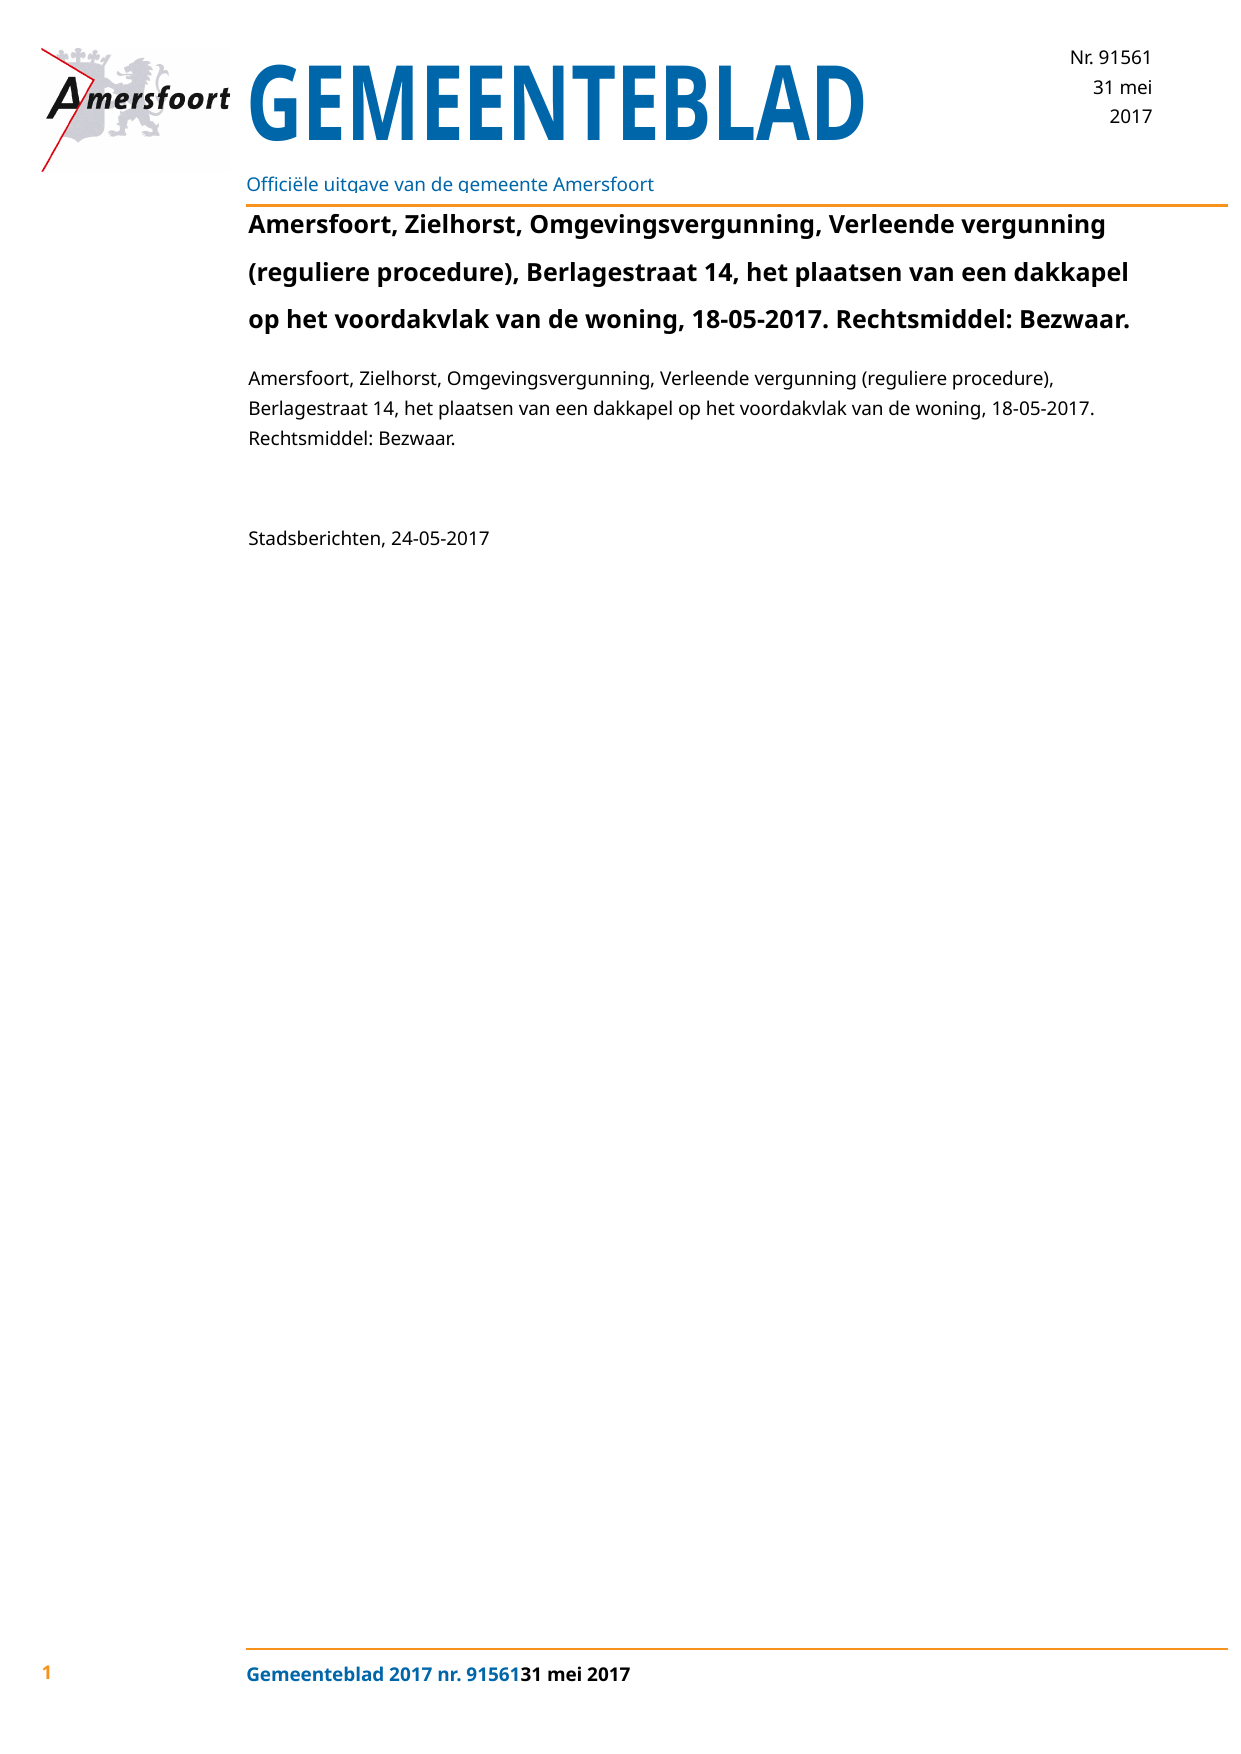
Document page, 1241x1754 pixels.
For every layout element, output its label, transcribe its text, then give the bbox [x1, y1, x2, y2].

text Stadsberichten, 24-05-2017 [248, 526, 1152, 551]
text Amersfoort, Zielhorst, Omgevingsvergunning, Verleende vergunning (reguliere procedure), Berlagestraat 14, het plaatsen van een dakkapel op het voordakvlak van de woning, 18-05-2017. Rechtsmiddel: Bezwaar. [248, 366, 1152, 450]
picture [41, 47, 231, 172]
text Amersfoort, Zielhorst, Omgevingsvergunning, Verleende vergunning (reguliere procedure), Berlagestraat 14, het plaatsen van een dakkapel op het voordakvlak van de woning, 18-05-2017. Rechtsmiddel: Bezwaar. [248, 207, 1152, 336]
